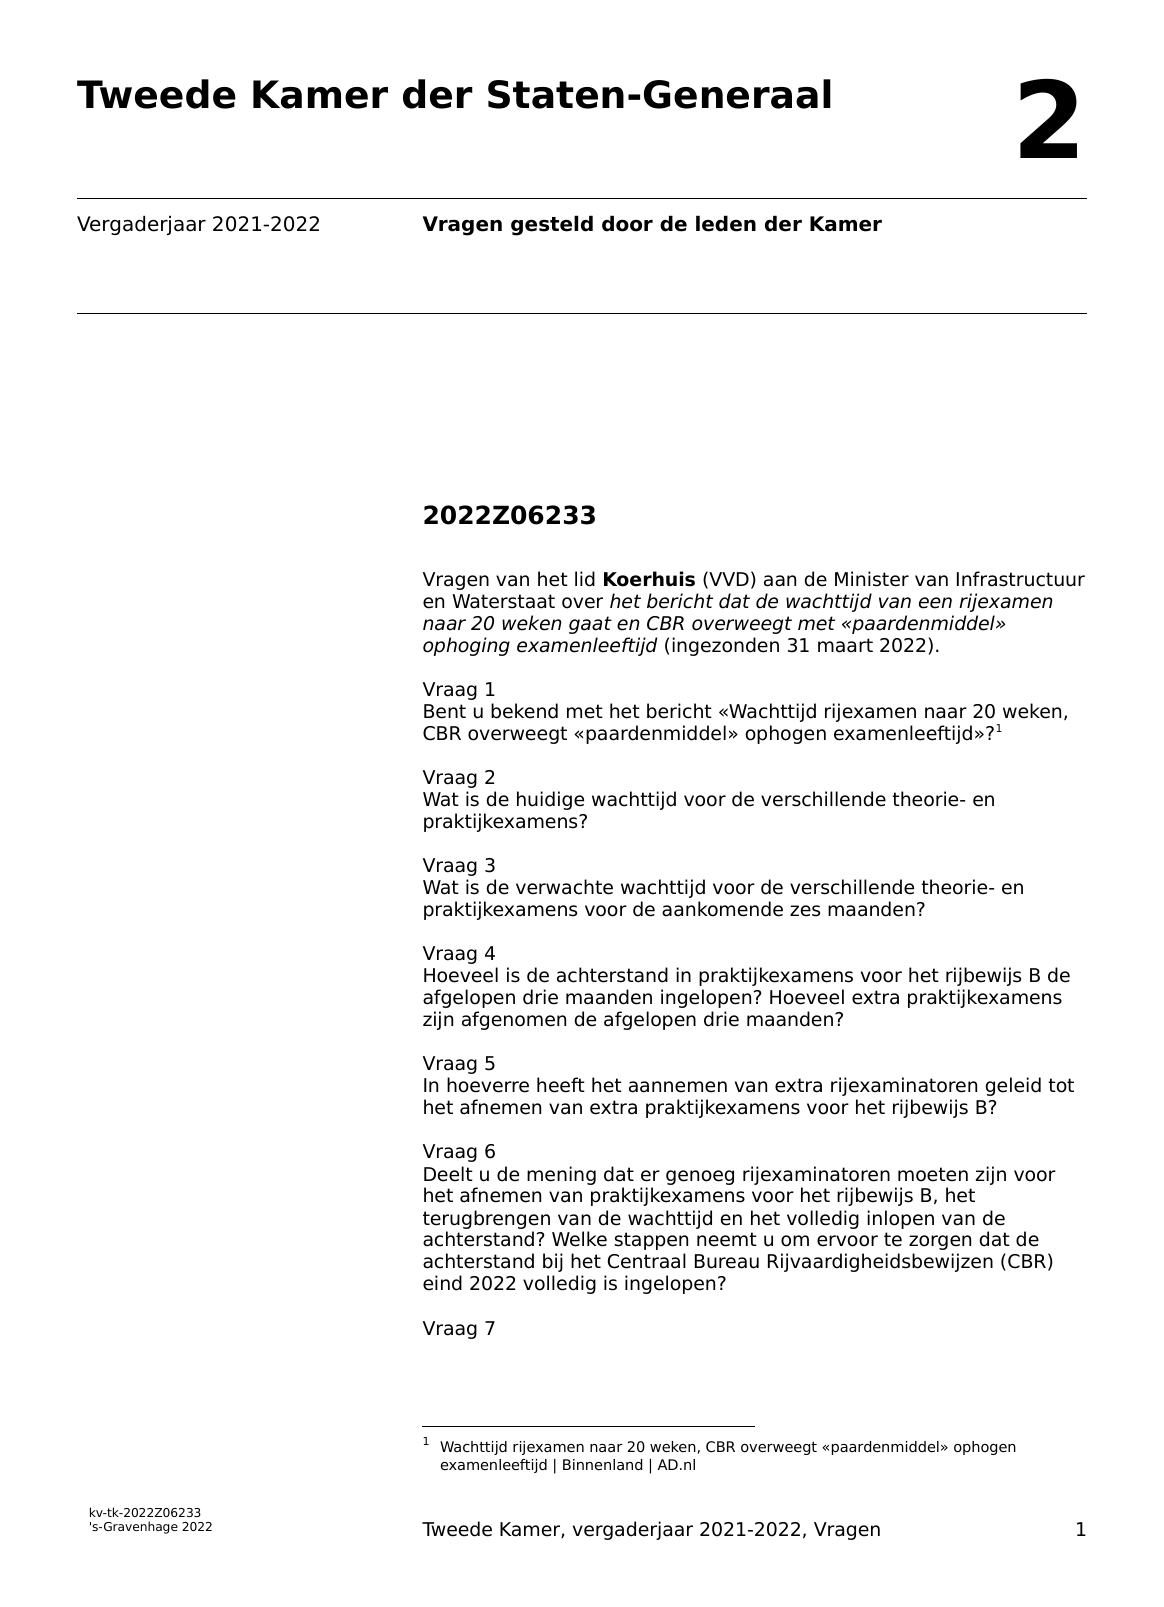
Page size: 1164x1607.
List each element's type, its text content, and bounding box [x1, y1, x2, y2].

text Vraag 7 [422, 1317, 1087, 1339]
text In hoeverre heeft het aannemen van extra rijexaminatoren geleid tot het afnemen van extra praktijkexamens voor het rijbewijs B? [422, 1075, 1087, 1119]
text Vraag 6 [422, 1141, 1087, 1163]
text Vraag 2 [422, 767, 1087, 789]
table_header Tweede Kamer der Staten-Generaal [77, 59, 886, 198]
text Hoeveel is de achterstand in praktijkexamens voor het rijbewijs B de afgelopen drie maanden ingelopen? Hoeveel extra praktijkexamens zijn afgenomen de afgelopen drie maanden? [422, 965, 1087, 1031]
text Wachttijd rijexamen naar 20 weken, CBR overweegt «paardenmiddel» ophogen examenleeftijd | Binnenland | AD.nl [422, 1435, 1087, 1474]
table_cell Vragen gesteld door de leden der Kamer [422, 199, 1087, 313]
text Vraag 1 [422, 679, 1087, 701]
text kv-tk-2022Z06233 [88, 1506, 323, 1520]
table_header 2 [886, 59, 1087, 198]
text Wat is de verwachte wachttijd voor de verschillende theorie- en praktijkexamens voor de aankomende zes maanden? [422, 877, 1087, 921]
text Vragen van het lid Koerhuis (VVD) aan de Minister van Infrastructuur en Waterstaat over het bericht dat de wachttijd van een rijexamen naar 20 weken gaat en CBR overweegt met «paardenmiddel» ophoging examenleeftijd (ingezonden 31 maart 2022). [422, 569, 1087, 657]
text 2022Z06233 [422, 501, 1087, 531]
table_cell Vergaderjaar 2021-2022 [77, 199, 422, 313]
text Deelt u de mening dat er genoeg rijexaminatoren moeten zijn voor het afnemen van praktijkexamens voor het rijbewijs B, het terugbrengen van de wachttijd en het volledig inlopen van de achterstand? Welke stappen neemt u om ervoor te zorgen dat de achterstand bij het Centraal Bureau Rijvaardigheidsbewijzen (CBR) eind 2022 volledig is ingelopen? [422, 1163, 1087, 1295]
text Vraag 4 [422, 943, 1087, 965]
text 's-Gravenhage 2022 [88, 1520, 323, 1534]
text Vraag 3 [422, 855, 1087, 877]
text Wat is de huidige wachttijd voor de verschillende theorie- en praktijkexamens? [422, 789, 1087, 833]
text Bent u bekend met het bericht «Wachttijd rijexamen naar 20 weken, CBR overweegt «paardenmiddel» ophogen examenleeftijd»? [422, 701, 1087, 745]
text Vraag 5 [422, 1053, 1087, 1075]
